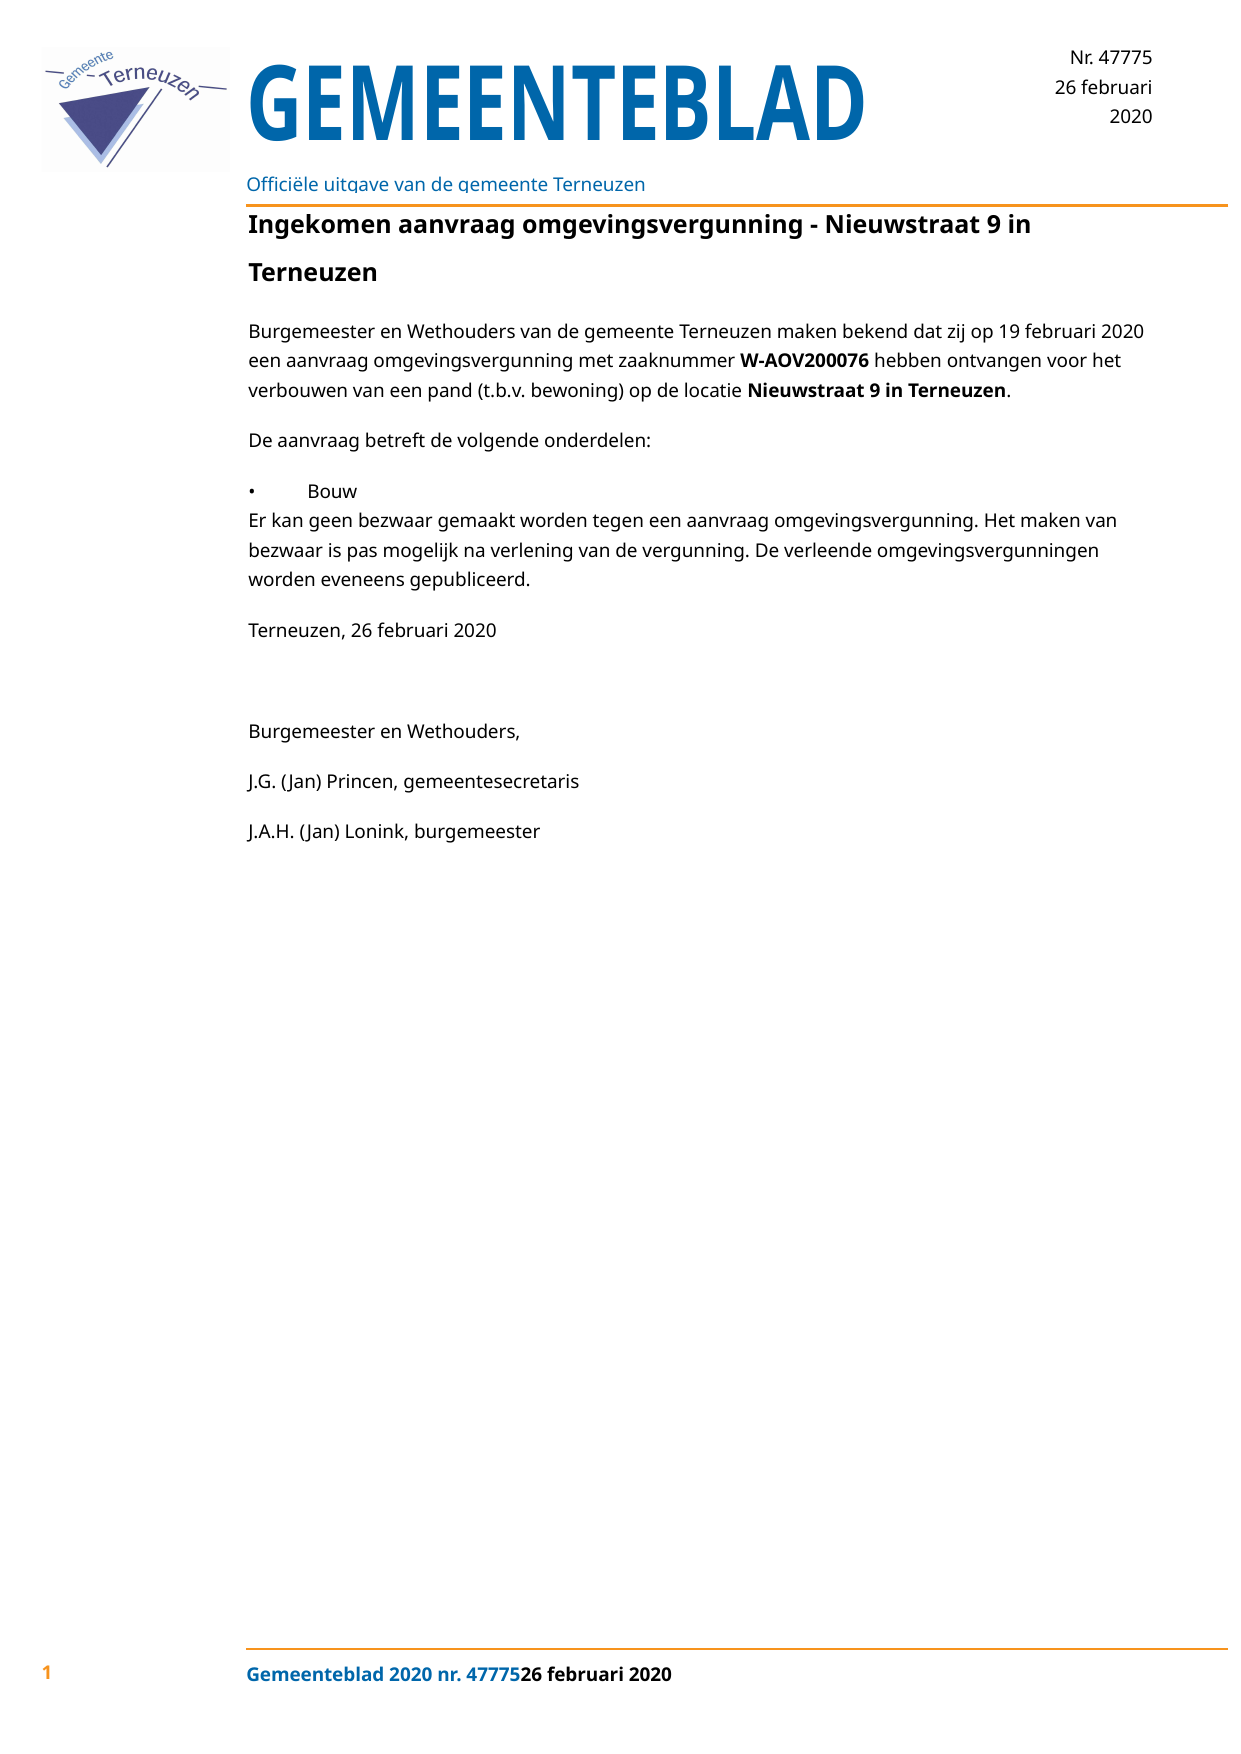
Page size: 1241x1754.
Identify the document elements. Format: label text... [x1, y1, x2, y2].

picture [41, 47, 231, 172]
list Bouw [248, 478, 1152, 504]
text Ingekomen aanvraag omgevingsvergunning - Nieuwstraat 9 in Terneuzen [248, 207, 1152, 288]
text Er kan geen bezwaar gemaakt worden tegen een aanvraag omgevingsvergunning. Het maken van bezwaar is pas mogelijk na verlening van de vergunning. De verleende omgevingsvergunningen worden eveneens gepubliceerd. [248, 507, 1152, 592]
text Burgemeester en Wethouders, [248, 718, 1152, 744]
text Burgemeester en Wethouders van de gemeente Terneuzen maken bekend dat zij op 19 februari 2020 een aanvraag omgevingsvergunning met zaaknummer W-AOV200076 hebben ontvangen voor het verbouwen van een pand (t.b.v. bewoning) op de locatie Nieuwstraat 9 in Terneuzen. [248, 318, 1152, 403]
text De aanvraag betreft de volgende onderdelen: [248, 427, 1152, 453]
text Terneuzen, 26 februari 2020 [248, 617, 1152, 643]
text J.A.H. (Jan) Lonink, burgemeester [248, 819, 1152, 844]
text J.G. (Jan) Princen, gemeentesecretaris [248, 768, 1152, 794]
